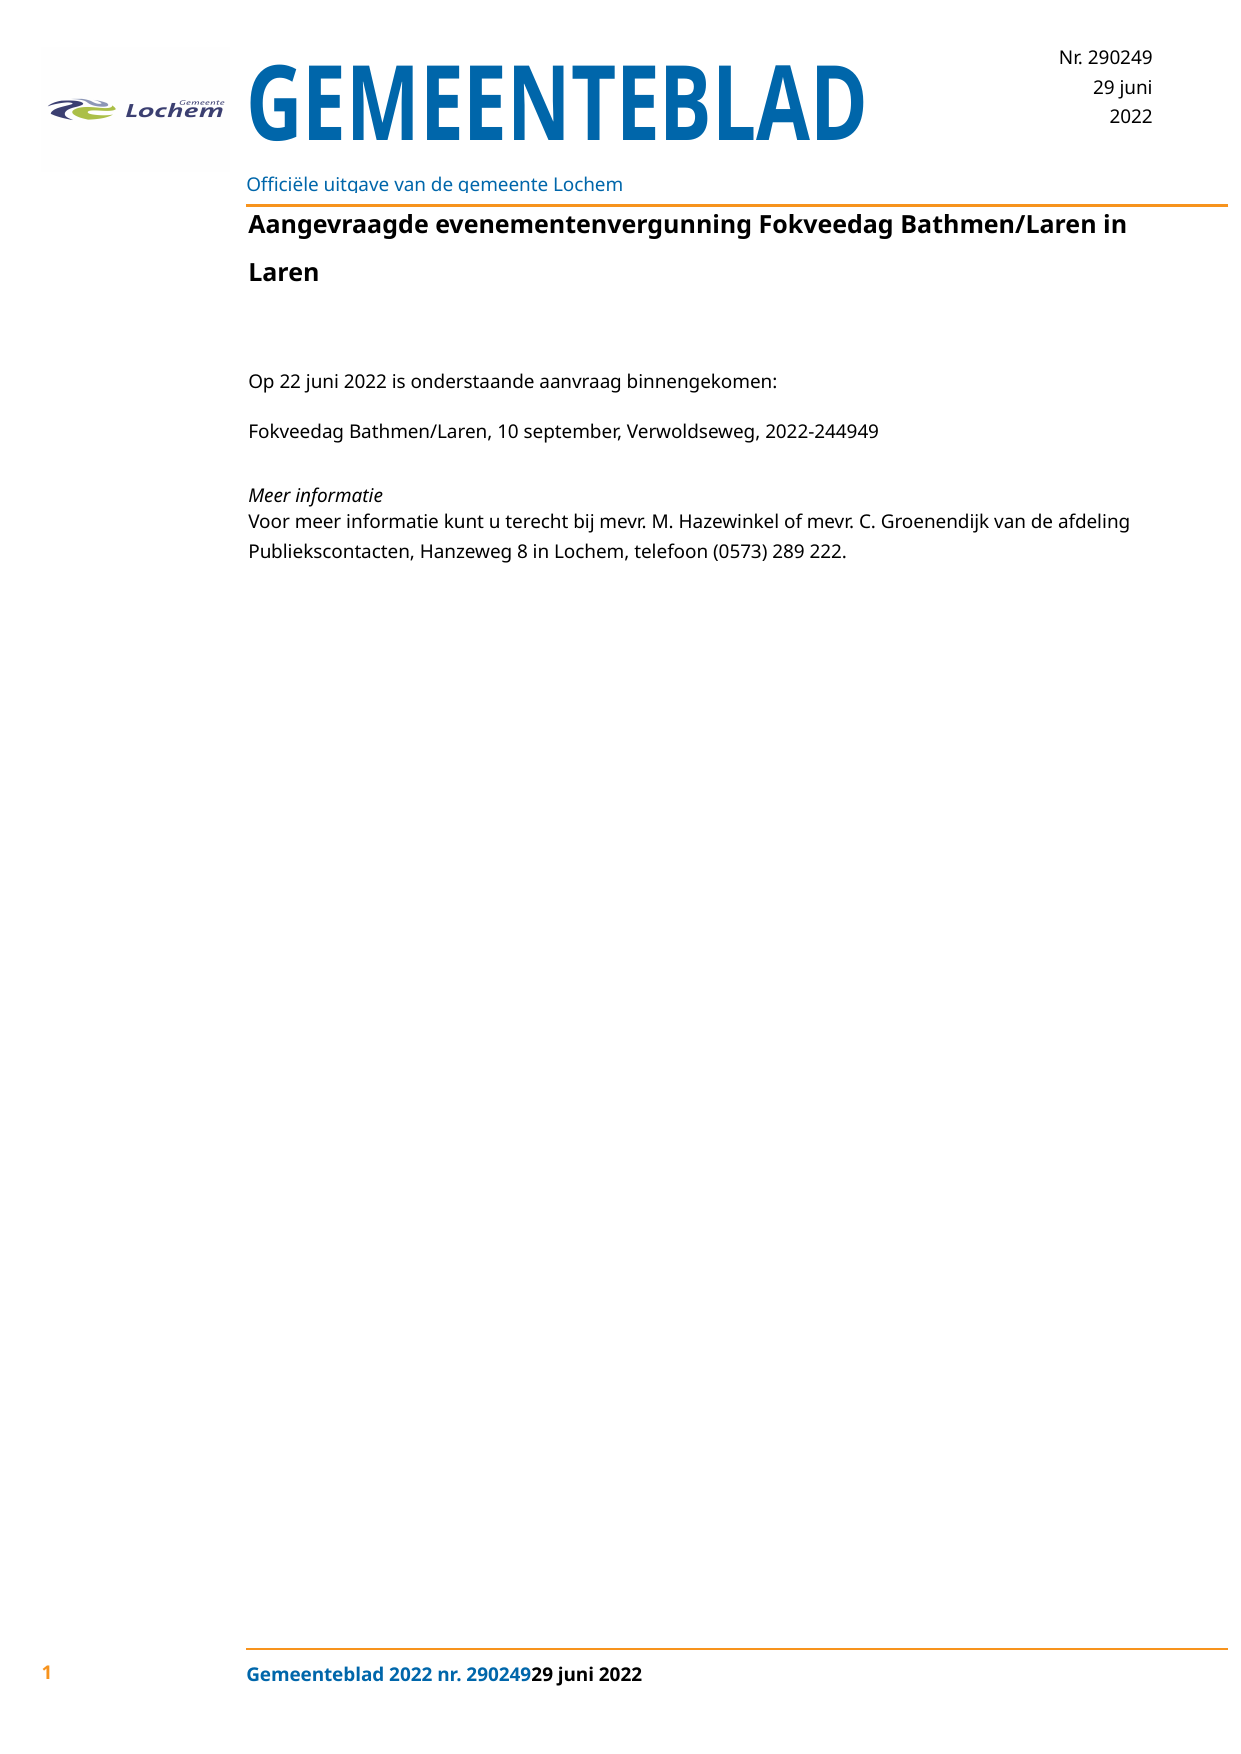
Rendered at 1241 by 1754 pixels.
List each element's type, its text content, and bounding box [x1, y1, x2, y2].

text Voor meer informatie kunt u terecht bij mevr. M. Hazewinkel of mevr. C. Groenendijk van de afdeling Publiekscontacten, Hanzeweg 8 in Lochem, telefoon (0573) 289 222. [248, 508, 1152, 564]
text Fokveedag Bathmen/Laren, 10 september, Verwoldseweg, 2022-244949 [248, 419, 1152, 444]
picture [41, 47, 231, 172]
text Aangevraagde evenementenvergunning Fokveedag Bathmen/Laren in Laren [248, 207, 1152, 288]
text Meer informatie [248, 483, 1152, 508]
text Op 22 juni 2022 is onderstaande aanvraag binnengekomen: [248, 368, 1152, 394]
